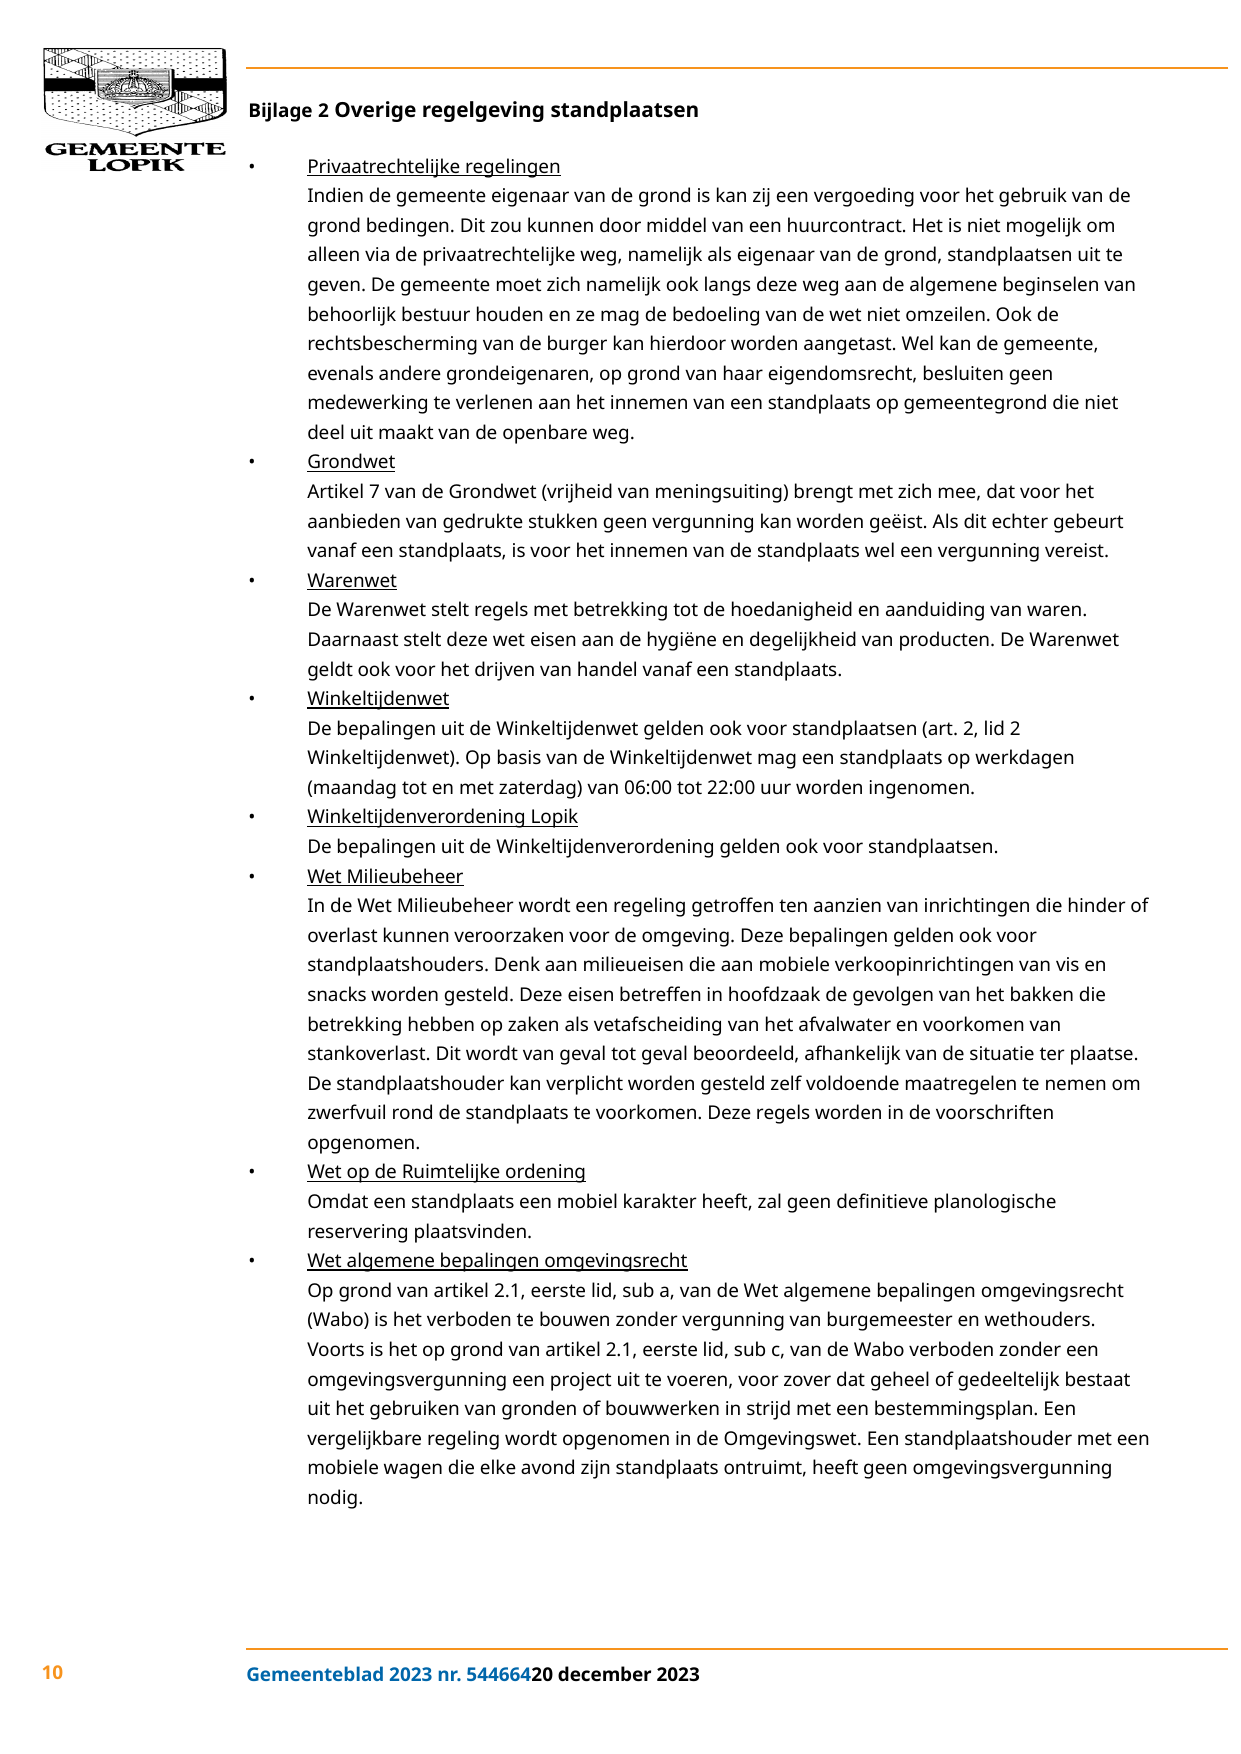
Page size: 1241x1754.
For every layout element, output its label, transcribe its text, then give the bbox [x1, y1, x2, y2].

text Bijlage 2 Overige regelgeving standplaatsen [248, 95, 1152, 123]
list Artikel 7 van de Grondwet (vrijheid van meningsuiting) brengt met zich mee, dat voor het aanbieden van gedrukte stukken geen vergunning kan worden geëist. Als dit echter gebeurt vanaf een standplaats, is voor het innemen van de standplaats wel een vergunning vereist. [248, 478, 1152, 563]
list Winkeltijdenverordening Lopik [248, 804, 1152, 829]
list Winkeltijdenwet [248, 685, 1152, 711]
list Indien de gemeente eigenaar van de grond is kan zij een vergoeding voor het gebruik van de grond bedingen. Dit zou kunnen door middel van een huurcontract. Het is niet mogelijk om alleen via de privaatrechtelijke weg, namelijk als eigenaar van de grond, standplaatsen uit te geven. De gemeente moet zich namelijk ook langs deze weg aan de algemene beginselen van behoorlijk bestuur houden en ze mag de bedoeling van de wet niet omzeilen. Ook de rechtsbescherming van de burger kan hierdoor worden aangetast. Wel kan de gemeente, evenals andere grondeigenaren, op grond van haar eigendomsrecht, besluiten geen medewerking te verlenen aan het innemen van een standplaats op gemeentegrond die niet deel uit maakt van de openbare weg. [248, 182, 1152, 445]
list Wet op de Ruimtelijke ordening [248, 1159, 1152, 1184]
list In de Wet Milieubeheer wordt een regeling getroffen ten aanzien van inrichtingen die hinder of overlast kunnen veroorzaken voor de omgeving. Deze bepalingen gelden ook voor standplaatshouders. Denk aan milieueisen die aan mobiele verkoopinrichtingen van vis en snacks worden gesteld. Deze eisen betreffen in hoofdzaak de gevolgen van het bakken die betrekking hebben op zaken als vetafscheiding van het afvalwater en voorkomen van stankoverlast. Dit wordt van geval tot geval beoordeeld, afhankelijk van de situatie ter plaatse. De standplaatshouder kan verplicht worden gesteld zelf voldoende maatregelen te nemen om zwerfvuil rond de standplaats te voorkomen. Deze regels worden in de voorschriften opgenomen. [248, 892, 1152, 1155]
list Warenwet [248, 567, 1152, 593]
list Omdat een standplaats een mobiel karakter heeft, zal geen definitieve planologische reservering plaatsvinden. [248, 1188, 1152, 1244]
list De bepalingen uit de Winkeltijdenverordening gelden ook voor standplaatsen. [248, 833, 1152, 859]
list Privaatrechtelijke regelingen [248, 153, 1152, 179]
list Grondwet [248, 449, 1152, 474]
list De bepalingen uit de Winkeltijdenwet gelden ook voor standplaatsen (art. 2, lid 2 Winkeltijdenwet). Op basis van de Winkeltijdenwet mag een standplaats op werkdagen (maandag tot en met zaterdag) van 06:00 tot 22:00 uur worden ingenomen. [248, 715, 1152, 800]
list Wet algemene bepalingen omgevingsrecht [248, 1247, 1152, 1273]
picture [41, 47, 231, 172]
list Wet Milieubeheer [248, 863, 1152, 889]
list De Warenwet stelt regels met betrekking tot de hoedanigheid en aanduiding van waren. Daarnaast stelt deze wet eisen aan de hygiëne en degelijkheid van producten. De Warenwet geldt ook voor het drijven van handel vanaf een standplaats. [248, 597, 1152, 682]
list Op grond van artikel 2.1, eerste lid, sub a, van de Wet algemene bepalingen omgevingsrecht (Wabo) is het verboden te bouwen zonder vergunning van burgemeester en wethouders. Voorts is het op grond van artikel 2.1, eerste lid, sub c, van de Wabo verboden zonder een omgevingsvergunning een project uit te voeren, voor zover dat geheel of gedeeltelijk bestaat uit het gebruiken van gronden of bouwwerken in strijd met een bestemmingsplan. Een vergelijkbare regeling wordt opgenomen in de Omgevingswet. Een standplaatshouder met een mobiele wagen die elke avond zijn standplaats ontruimt, heeft geen omgevingsvergunning nodig. [248, 1277, 1152, 1510]
